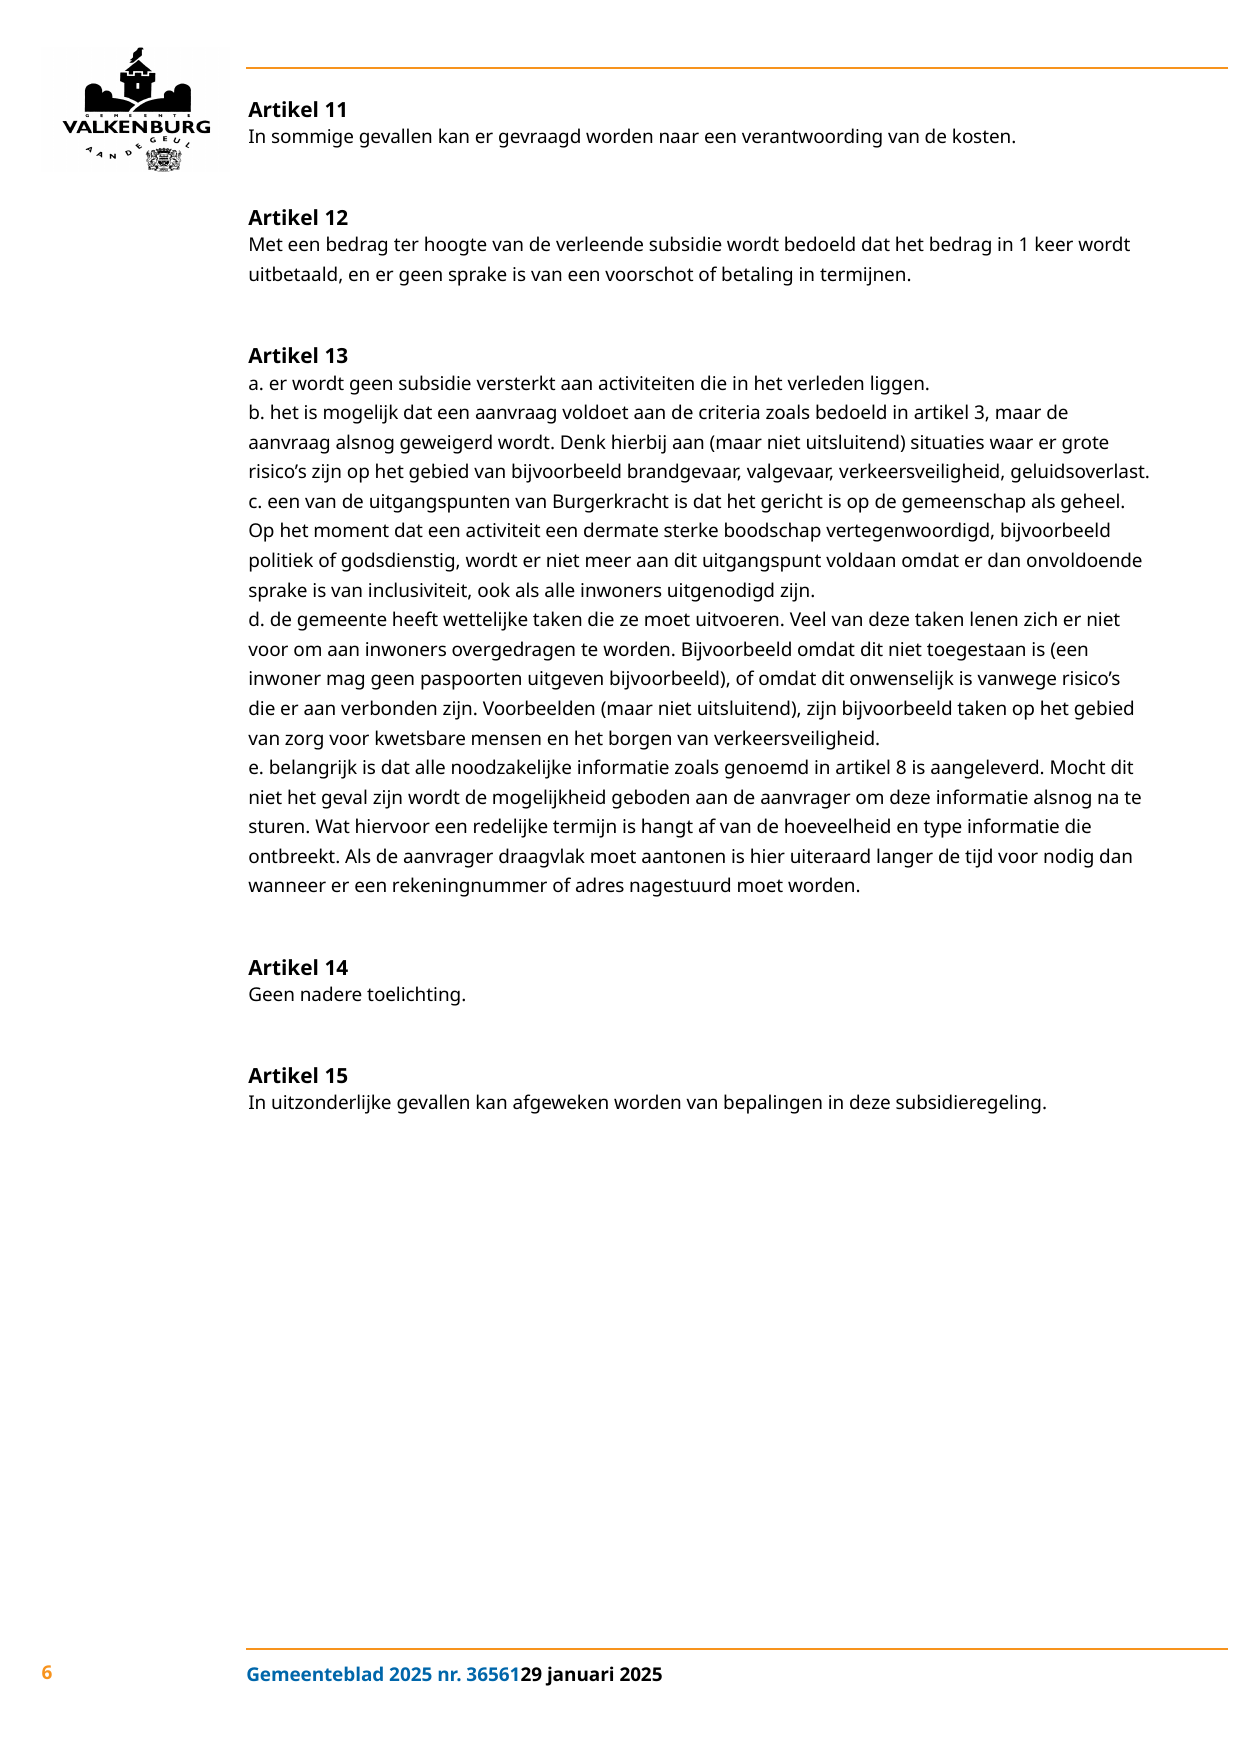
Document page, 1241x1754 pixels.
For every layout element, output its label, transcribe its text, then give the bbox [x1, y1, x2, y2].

text Artikel 11 [248, 95, 1152, 123]
text In uitzonderlijke gevallen kan afgeweken worden van bepalingen in deze subsidieregeling. [248, 1089, 1152, 1115]
text In sommige gevallen kan er gevraagd worden naar een verantwoording van de kosten. [248, 123, 1152, 149]
text a. er wordt geen subsidie versterkt aan activiteiten die in het verleden liggen. [248, 370, 1152, 395]
text Artikel 15 [248, 1061, 1152, 1089]
text Geen nadere toelichting. [248, 981, 1152, 1007]
picture [41, 47, 231, 172]
text Artikel 14 [248, 953, 1152, 981]
text Met een bedrag ter hoogte van de verleende subsidie wordt bedoeld dat het bedrag in 1 keer wordt uitbetaald, en er geen sprake is van een voorschot of betaling in termijnen. [248, 232, 1152, 287]
text c. een van de uitgangspunten van Burgerkracht is dat het gericht is op de gemeenschap als geheel. Op het moment dat een activiteit een dermate sterke boodschap vertegenwoordigd, bijvoorbeeld politiek of godsdienstig, wordt er niet meer aan dit uitgangspunt voldaan omdat er dan onvoldoende sprake is van inclusiviteit, ook als alle inwoners uitgenodigd zijn. [248, 488, 1152, 602]
text b. het is mogelijk dat een aanvraag voldoet aan de criteria zoals bedoeld in artikel 3, maar de aanvraag alsnog geweigerd wordt. Denk hierbij aan (maar niet uitsluitend) situaties waar er grote risico’s zijn op het gebied van bijvoorbeeld brandgevaar, valgevaar, verkeersveiligheid, geluidsoverlast. [248, 399, 1152, 484]
text d. de gemeente heeft wettelijke taken die ze moet uitvoeren. Veel van deze taken lenen zich er niet voor om aan inwoners overgedragen te worden. Bijvoorbeeld omdat dit niet toegestaan is (een inwoner mag geen paspoorten uitgeven bijvoorbeeld), of omdat dit onwenselijk is vanwege risico’s die er aan verbonden zijn. Voorbeelden (maar niet uitsluitend), zijn bijvoorbeeld taken op het gebied van zorg voor kwetsbare mensen en het borgen van verkeersveiligheid. [248, 606, 1152, 750]
text Artikel 12 [248, 203, 1152, 232]
text Artikel 13 [248, 341, 1152, 370]
text e. belangrijk is dat alle noodzakelijke informatie zoals genoemd in artikel 8 is aangeleverd. Mocht dit niet het geval zijn wordt de mogelijkheid geboden aan de aanvrager om deze informatie alsnog na te sturen. Wat hiervoor een redelijke termijn is hangt af van de hoeveelheid en type informatie die ontbreekt. Als de aanvrager draagvlak moet aantonen is hier uiteraard langer de tijd voor nodig dan wanneer er een rekeningnummer of adres nagestuurd moet worden. [248, 754, 1152, 898]
